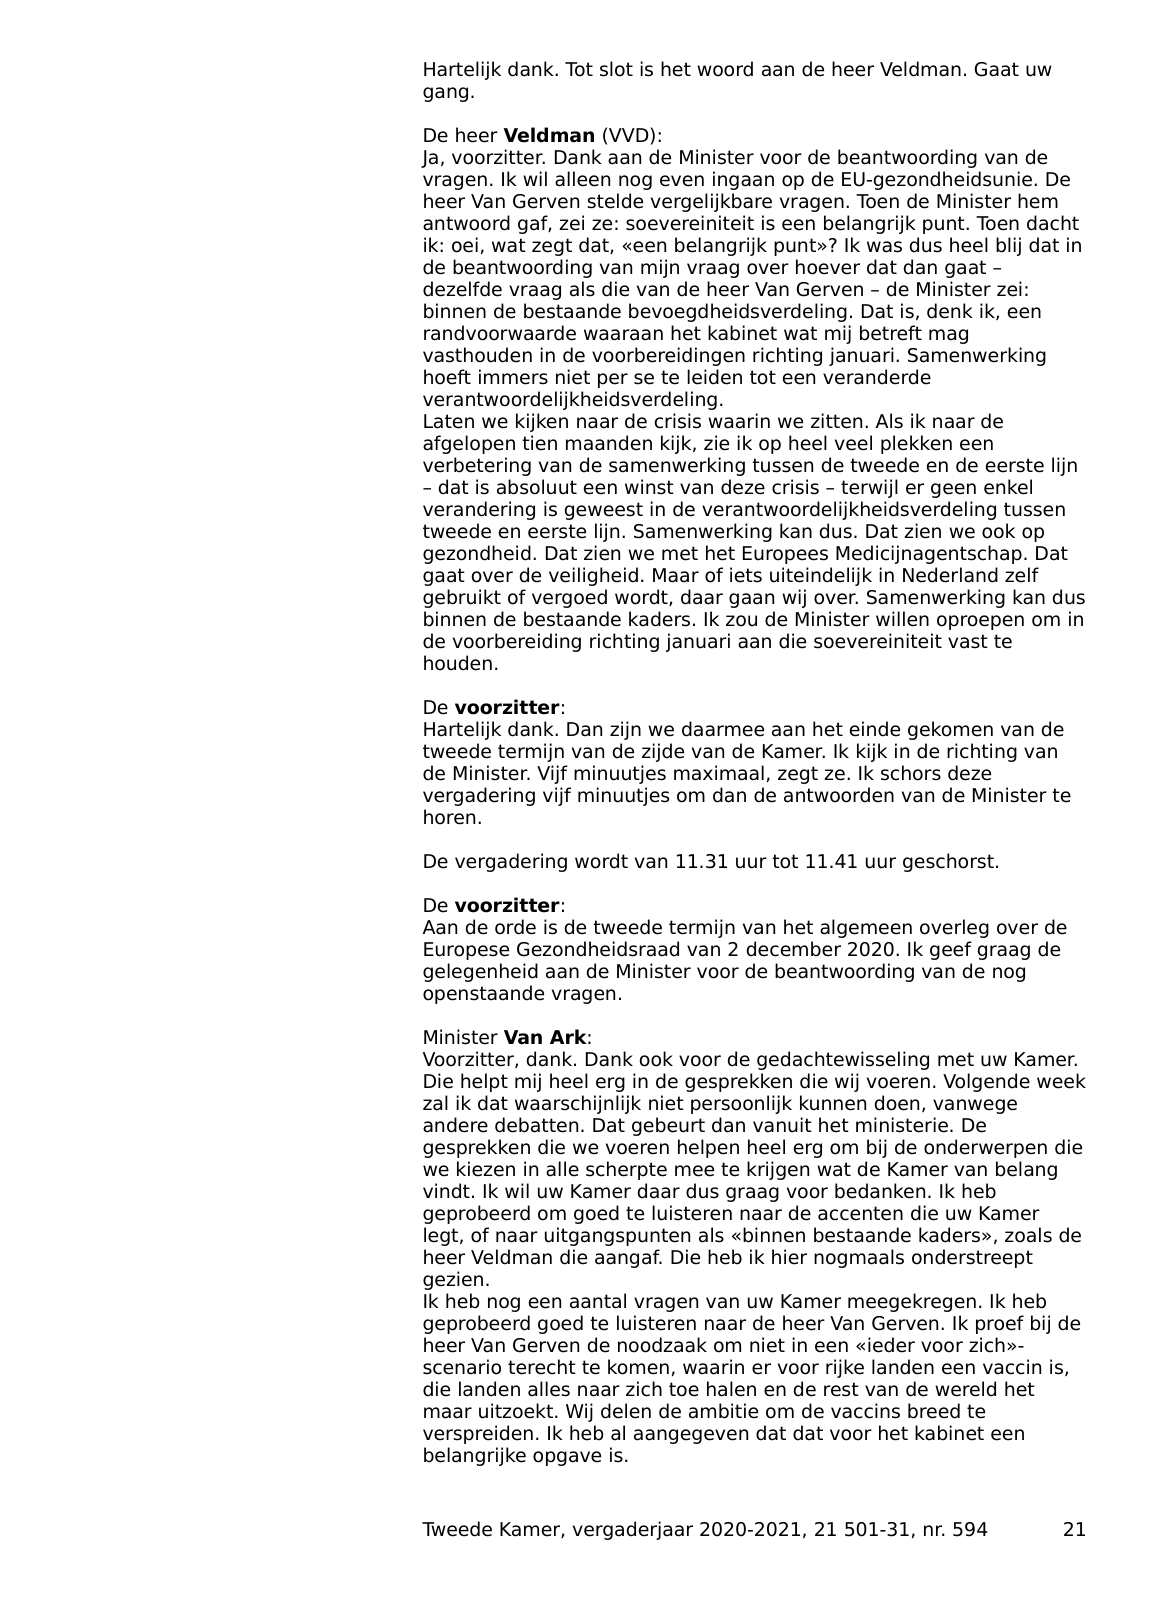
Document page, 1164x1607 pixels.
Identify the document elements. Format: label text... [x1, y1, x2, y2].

text Ja, voorzitter. Dank aan de Minister voor de beantwoording van de vragen. Ik wil alleen nog even ingaan op de EU-gezondheidsunie. De heer Van Gerven stelde vergelijkbare vragen. Toen de Minister hem antwoord gaf, zei ze: soevereiniteit is een belangrijk punt. Toen dacht ik: oei, wat zegt dat, «een belangrijk punt»? Ik was dus heel blij dat in de beantwoording van mijn vraag over hoever dat dan gaat – dezelfde vraag als die van de heer Van Gerven – de Minister zei: binnen de bestaande bevoegdheidsverdeling. Dat is, denk ik, een randvoorwaarde waaraan het kabinet wat mij betreft mag vasthouden in de voorbereidingen richting januari. Samenwerking hoeft immers niet per se te leiden tot een veranderde verantwoordelijkheidsverdeling. [422, 147, 1087, 411]
text De vergadering wordt van 11.31 uur tot 11.41 uur geschorst. [422, 851, 1087, 873]
text Minister Van Ark: [422, 1027, 1087, 1049]
text De heer Veldman (VVD): [422, 125, 1087, 147]
text De voorzitter: [422, 895, 1087, 917]
text Voorzitter, dank. Dank ook voor de gedachtewisseling met uw Kamer. Die helpt mij heel erg in de gesprekken die wij voeren. Volgende week zal ik dat waarschijnlijk niet persoonlijk kunnen doen, vanwege andere debatten. Dat gebeurt dan vanuit het ministerie. De gesprekken die we voeren helpen heel erg om bij de onderwerpen die we kiezen in alle scherpte mee te krijgen wat de Kamer van belang vindt. Ik wil uw Kamer daar dus graag voor bedanken. Ik heb geprobeerd om goed te luisteren naar de accenten die uw Kamer legt, of naar uitgangspunten als «binnen bestaande kaders», zoals de heer Veldman die aangaf. Die heb ik hier nogmaals onderstreept gezien. [422, 1049, 1087, 1291]
text Ik heb nog een aantal vragen van uw Kamer meegekregen. Ik heb geprobeerd goed te luisteren naar de heer Van Gerven. Ik proef bij de heer Van Gerven de noodzaak om niet in een «ieder voor zich»-scenario terecht te komen, waarin er voor rijke landen een vaccin is, die landen alles naar zich toe halen en de rest van de wereld het maar uitzoekt. Wij delen de ambitie om de vaccins breed te verspreiden. Ik heb al aangegeven dat dat voor het kabinet een belangrijke opgave is. [422, 1291, 1087, 1467]
text Laten we kijken naar de crisis waarin we zitten. Als ik naar de afgelopen tien maanden kijk, zie ik op heel veel plekken een verbetering van de samenwerking tussen de tweede en de eerste lijn – dat is absoluut een winst van deze crisis – terwijl er geen enkel verandering is geweest in de verantwoordelijkheidsverdeling tussen tweede en eerste lijn. Samenwerking kan dus. Dat zien we ook op gezondheid. Dat zien we met het Europees Medicijnagentschap. Dat gaat over de veiligheid. Maar of iets uiteindelijk in Nederland zelf gebruikt of vergoed wordt, daar gaan wij over. Samenwerking kan dus binnen de bestaande kaders. Ik zou de Minister willen oproepen om in de voorbereiding richting januari aan die soevereiniteit vast te houden. [422, 411, 1087, 675]
text De voorzitter: [422, 697, 1087, 719]
text Aan de orde is de tweede termijn van het algemeen overleg over de Europese Gezondheidsraad van 2 december 2020. Ik geef graag de gelegenheid aan de Minister voor de beantwoording van de nog openstaande vragen. [422, 917, 1087, 1005]
text Hartelijk dank. Tot slot is het woord aan de heer Veldman. Gaat uw gang. [422, 59, 1087, 103]
text Hartelijk dank. Dan zijn we daarmee aan het einde gekomen van de tweede termijn van de zijde van de Kamer. Ik kijk in de richting van de Minister. Vijf minuutjes maximaal, zegt ze. Ik schors deze vergadering vijf minuutjes om dan de antwoorden van de Minister te horen. [422, 719, 1087, 829]
